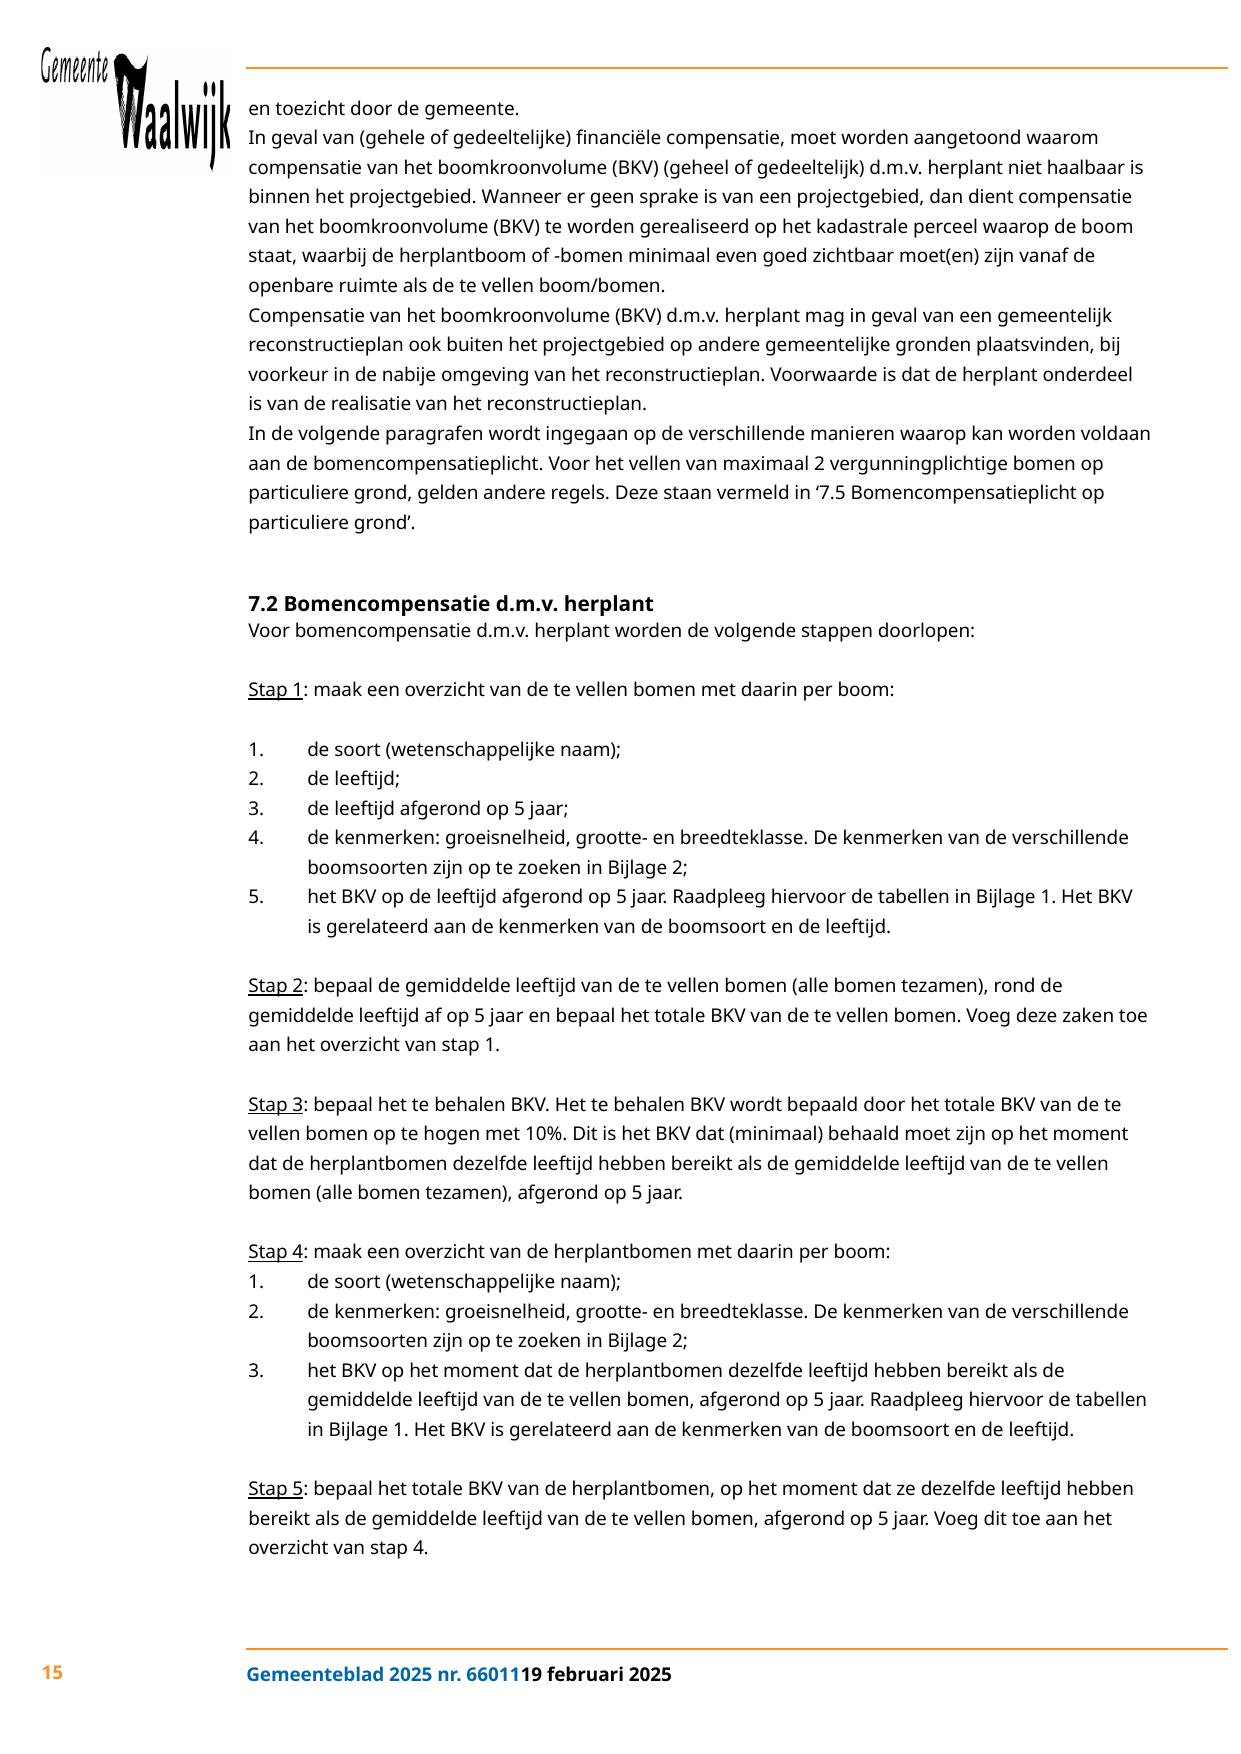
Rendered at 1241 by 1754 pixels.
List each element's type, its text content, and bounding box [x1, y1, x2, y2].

text Compensatie van het boomkroonvolume (BKV) d.m.v. herplant mag in geval van een gemeentelijk reconstructieplan ook buiten het projectgebied op andere gemeentelijke gronden plaatsvinden, bij voorkeur in de nabije omgeving van het reconstructieplan. Voorwaarde is dat de herplant onderdeel is van de realisatie van het reconstructieplan. [248, 302, 1152, 416]
list het BKV op het moment dat de herplantbomen dezelfde leeftijd hebben bereikt als de gemiddelde leeftijd van de te vellen bomen, afgerond op 5 jaar. Raadpleeg hiervoor de tabellen in Bijlage 1. Het BKV is gerelateerd aan de kenmerken van de boomsoort en de leeftijd. [248, 1357, 1152, 1442]
list het BKV op de leeftijd afgerond op 5 jaar. Raadpleeg hiervoor de tabellen in Bijlage 1. Het BKV is gerelateerd aan de kenmerken van de boomsoort en de leeftijd. [248, 884, 1152, 939]
text Stap 4: maak een overzicht van de herplantbomen met daarin per boom: [248, 1239, 1152, 1264]
list de soort (wetenschappelijke naam); [248, 736, 1152, 761]
list de leeftijd afgerond op 5 jaar; [248, 795, 1152, 821]
text en toezicht door de gemeente. [248, 95, 1152, 121]
text Stap 2: bepaal de gemiddelde leeftijd van de te vellen bomen (alle bomen tezamen), rond de gemiddelde leeftijd af op 5 jaar en bepaal het totale BKV van de te vellen bomen. Voeg deze zaken toe aan het overzicht van stap 1. [248, 972, 1152, 1057]
list de kenmerken: groeisnelheid, grootte- en breedteklasse. De kenmerken van de verschillende boomsoorten zijn op te zoeken in Bijlage 2; [248, 1298, 1152, 1353]
list de leeftijd; [248, 765, 1152, 791]
picture [41, 47, 231, 172]
text In de volgende paragrafen wordt ingegaan op de verschillende manieren waarop kan worden voldaan aan de bomencompensatieplicht. Voor het vellen van maximaal 2 vergunningplichtige bomen op particuliere grond, gelden andere regels. Deze staan vermeld in ‘7.5 Bomencompensatieplicht op particuliere grond’. [248, 420, 1152, 535]
text Stap 3: bepaal het te behalen BKV. Het te behalen BKV wordt bepaald door het totale BKV van de te vellen bomen op te hogen met 10%. Dit is het BKV dat (minimaal) behaald moet zijn op het moment dat de herplantbomen dezelfde leeftijd hebben bereikt als de gemiddelde leeftijd van de te vellen bomen (alle bomen tezamen), afgerond op 5 jaar. [248, 1091, 1152, 1205]
list de kenmerken: groeisnelheid, grootte- en breedteklasse. De kenmerken van de verschillende boomsoorten zijn op te zoeken in Bijlage 2; [248, 824, 1152, 880]
text Stap 5: bepaal het totale BKV van de herplantbomen, op het moment dat ze dezelfde leeftijd hebben bereikt als de gemiddelde leeftijd van de te vellen bomen, afgerond op 5 jaar. Voeg dit toe aan het overzicht van stap 4. [248, 1475, 1152, 1560]
text Stap 1: maak een overzicht van de te vellen bomen met daarin per boom: [248, 677, 1152, 702]
text Voor bomencompensatie d.m.v. herplant worden de volgende stappen doorlopen: [248, 617, 1152, 643]
text 7.2 Bomencompensatie d.m.v. herplant [248, 589, 1152, 617]
text In geval van (gehele of gedeeltelijke) financiële compensatie, moet worden aangetoond waarom compensatie van het boomkroonvolume (BKV) (geheel of gedeeltelijk) d.m.v. herplant niet haalbaar is binnen het projectgebied. Wanneer er geen sprake is van een projectgebied, dan dient compensatie van het boomkroonvolume (BKV) te worden gerealiseerd op het kadastrale perceel waarop de boom staat, waarbij de herplantboom of -bomen minimaal even goed zichtbaar moet(en) zijn vanaf de openbare ruimte als de te vellen boom/bomen. [248, 124, 1152, 298]
list de soort (wetenschappelijke naam); [248, 1268, 1152, 1294]
